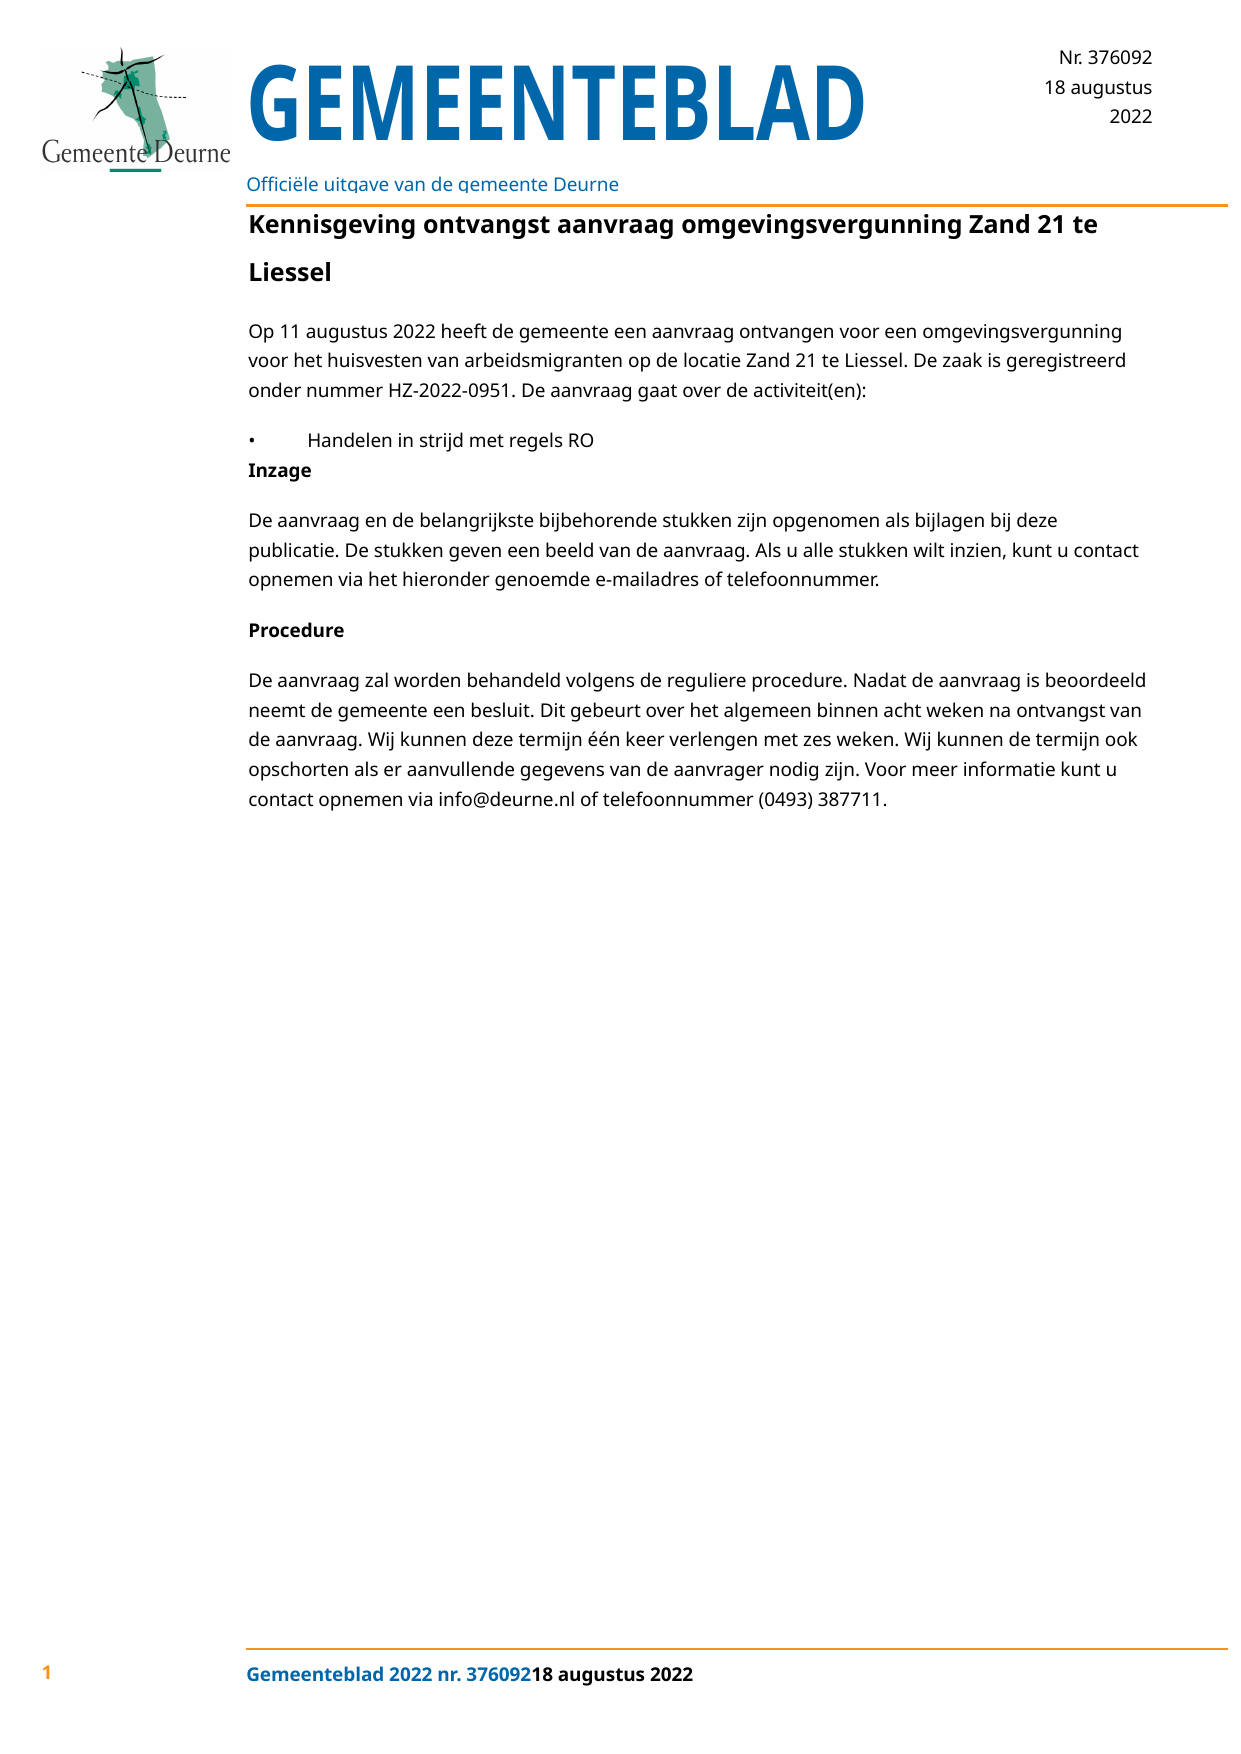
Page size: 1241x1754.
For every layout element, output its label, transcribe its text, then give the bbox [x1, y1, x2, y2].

text Inzage [248, 457, 1152, 483]
text Procedure [248, 617, 1152, 643]
text De aanvraag en de belangrijkste bijbehorende stukken zijn opgenomen als bijlagen bij deze publicatie. De stukken geven een beeld van de aanvraag. Als u alle stukken wilt inzien, kunt u contact opnemen via het hieronder genoemde e-mailadres of telefoonnummer. [248, 507, 1152, 592]
text Op 11 augustus 2022 heeft de gemeente een aanvraag ontvangen voor een omgevingsvergunning voor het huisvesten van arbeidsmigranten op de locatie Zand 21 te Liessel. De zaak is geregistreerd onder nummer HZ-2022-0951. De aanvraag gaat over de activiteit(en): [248, 318, 1152, 403]
text De aanvraag zal worden behandeld volgens de reguliere procedure. Nadat de aanvraag is beoordeeld neemt de gemeente een besluit. Dit gebeurt over het algemeen binnen acht weken na ontvangst van de aanvraag. Wij kunnen deze termijn één keer verlengen met zes weken. Wij kunnen de termijn ook opschorten als er aanvullende gegevens van de aanvrager nodig zijn. Voor meer informatie kunt u contact opnemen via info@deurne.nl of telefoonnummer (0493) 387711. [248, 667, 1152, 812]
list Handelen in strijd met regels RO [248, 427, 1152, 453]
picture [41, 47, 231, 172]
text Kennisgeving ontvangst aanvraag omgevingsvergunning Zand 21 te Liessel [248, 207, 1152, 288]
